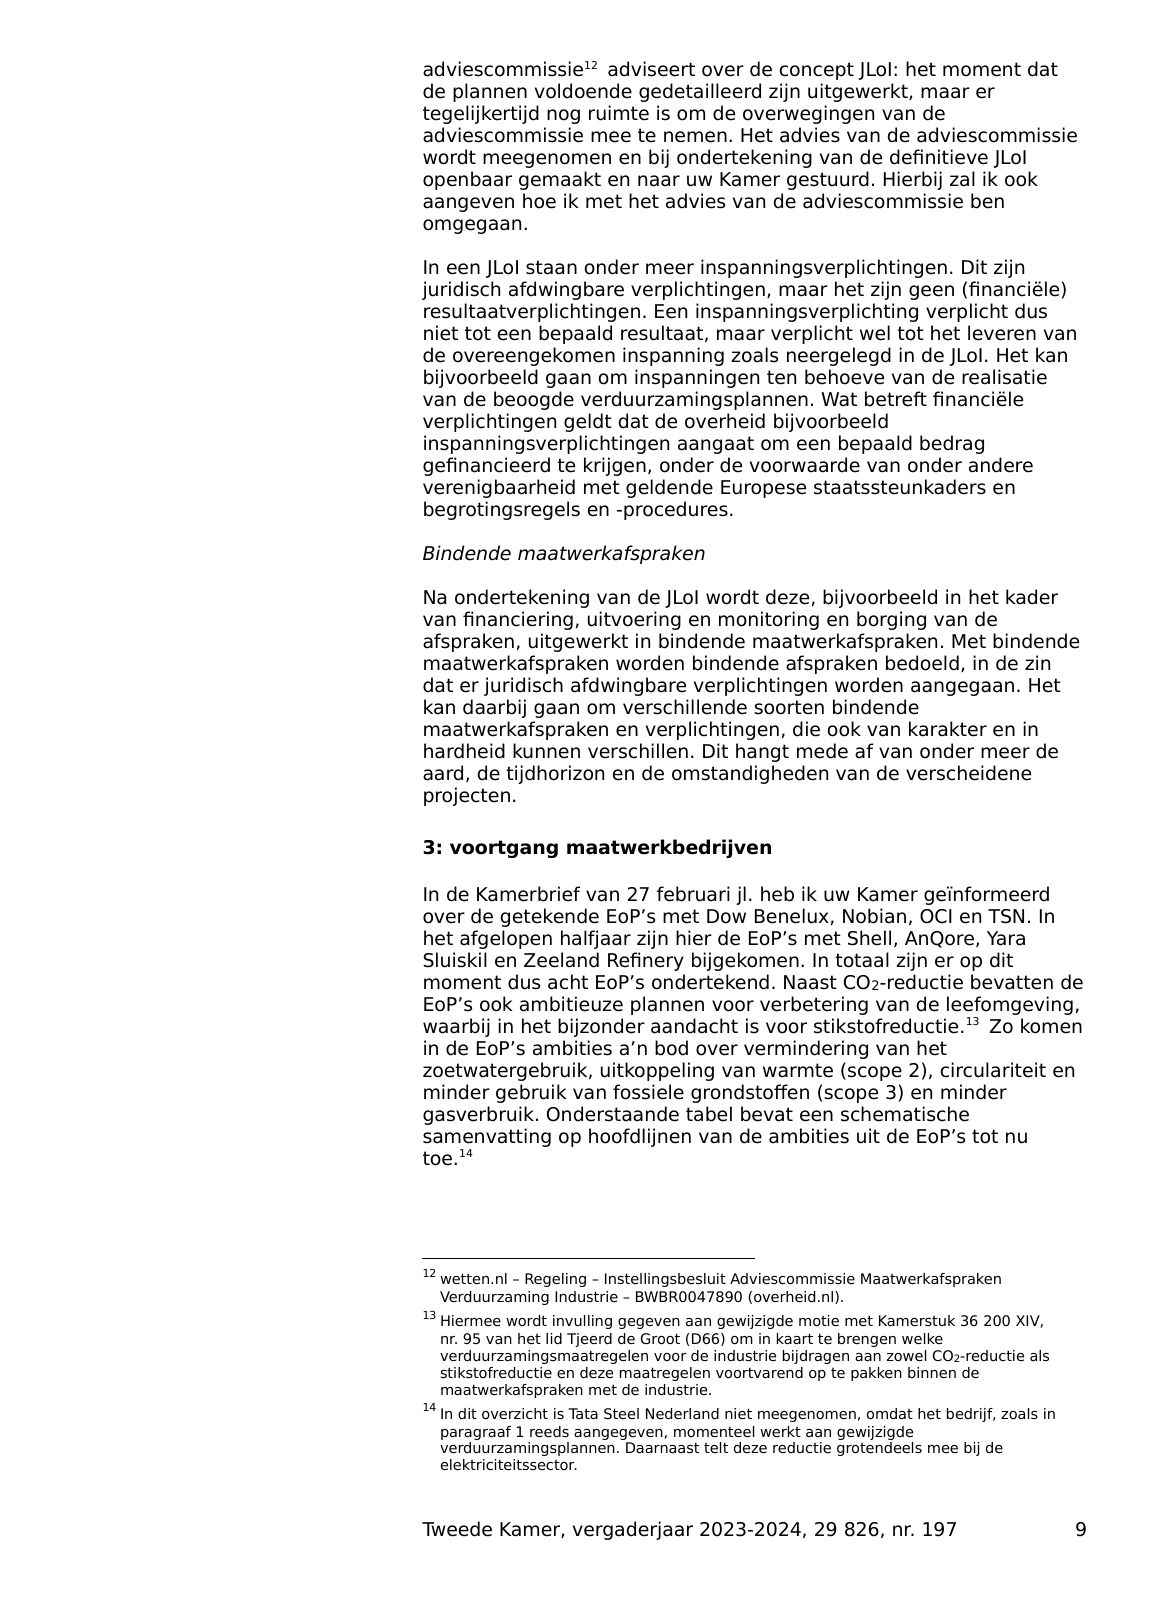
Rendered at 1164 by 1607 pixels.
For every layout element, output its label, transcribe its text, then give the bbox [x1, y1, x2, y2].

text adviescommissie adviseert over de concept JLoI: het moment dat de plannen voldoende gedetailleerd zijn uitgewerkt, maar er tegelijkertijd nog ruimte is om de overwegingen van de adviescommissie mee te nemen. Het advies van de adviescommissie wordt meegenomen en bij ondertekening van de definitieve JLoI openbaar gemaakt en naar uw Kamer gestuurd. Hierbij zal ik ook aangeven hoe ik met het advies van de adviescommissie ben omgegaan. [422, 59, 1087, 235]
subtitle 3: voortgang maatwerkbedrijven [422, 837, 1087, 859]
text Na ondertekening van de JLoI wordt deze, bijvoorbeeld in het kader van financiering, uitvoering en monitoring en borging van de afspraken, uitgewerkt in bindende maatwerkafspraken. Met bindende maatwerkafspraken worden bindende afspraken bedoeld, in de zin dat er juridisch afdwingbare verplichtingen worden aangegaan. Het kan daarbij gaan om verschillende soorten bindende maatwerkafspraken en verplichtingen, die ook van karakter en in hardheid kunnen verschillen. Dit hangt mede af van onder meer de aard, de tijdhorizon en de omstandigheden van de verscheidene projecten. [422, 587, 1087, 807]
text Hiermee wordt invulling gegeven aan gewijzigde motie met Kamerstuk 36 200 XIV, nr. 95 van het lid Tjeerd de Groot (D66) om in kaart te brengen welke verduurzamingsmaatregelen voor de industrie bijdragen aan zowel CO2-reductie als stikstofreductie en deze maatregelen voortvarend op te pakken binnen de maatwerkafspraken met de industrie. [422, 1309, 1087, 1399]
text In dit overzicht is Tata Steel Nederland niet meegenomen, omdat het bedrijf, zoals in paragraaf 1 reeds aangegeven, momenteel werkt aan gewijzigde verduurzamingsplannen. Daarnaast telt deze reductie grotendeels mee bij de elektriciteitssector. [422, 1402, 1087, 1474]
subtitle Bindende maatwerkafspraken [422, 543, 1087, 565]
text wetten.nl – Regeling – Instellingsbesluit Adviescommissie Maatwerkafspraken Verduurzaming Industrie – BWBR0047890 (overheid.nl). [422, 1267, 1087, 1306]
text In de Kamerbrief van 27 februari jl. heb ik uw Kamer geïnformeerd over de getekende EoP’s met Dow Benelux, Nobian, OCI en TSN. In het afgelopen halfjaar zijn hier de EoP’s met Shell, AnQore, Yara Sluiskil en Zeeland Refinery bijgekomen. In totaal zijn er op dit moment dus acht EoP’s ondertekend. Naast CO2-reductie bevatten de EoP’s ook ambitieuze plannen voor verbetering van de leefomgeving, waarbij in het bijzonder aandacht is voor stikstofreductie. Zo komen in de EoP’s ambities a’n bod over vermindering van het zoetwatergebruik, uitkoppeling van warmte (scope 2), circulariteit en minder gebruik van fossiele grondstoffen (scope 3) en minder gasverbruik. Onderstaande tabel bevat een schematische samenvatting op hoofdlijnen van de ambities uit de EoP’s tot nu toe. [422, 884, 1087, 1170]
text In een JLoI staan onder meer inspanningsverplichtingen. Dit zijn juridisch afdwingbare verplichtingen, maar het zijn geen (financiële) resultaatverplichtingen. Een inspanningsverplichting verplicht dus niet tot een bepaald resultaat, maar verplicht wel tot het leveren van de overeengekomen inspanning zoals neergelegd in de JLoI. Het kan bijvoorbeeld gaan om inspanningen ten behoeve van de realisatie van de beoogde verduurzamingsplannen. Wat betreft financiële verplichtingen geldt dat de overheid bijvoorbeeld inspanningsverplichtingen aangaat om een bepaald bedrag gefinancieerd te krijgen, onder de voorwaarde van onder andere verenigbaarheid met geldende Europese staatssteunkaders en begrotingsregels en -procedures. [422, 257, 1087, 521]
